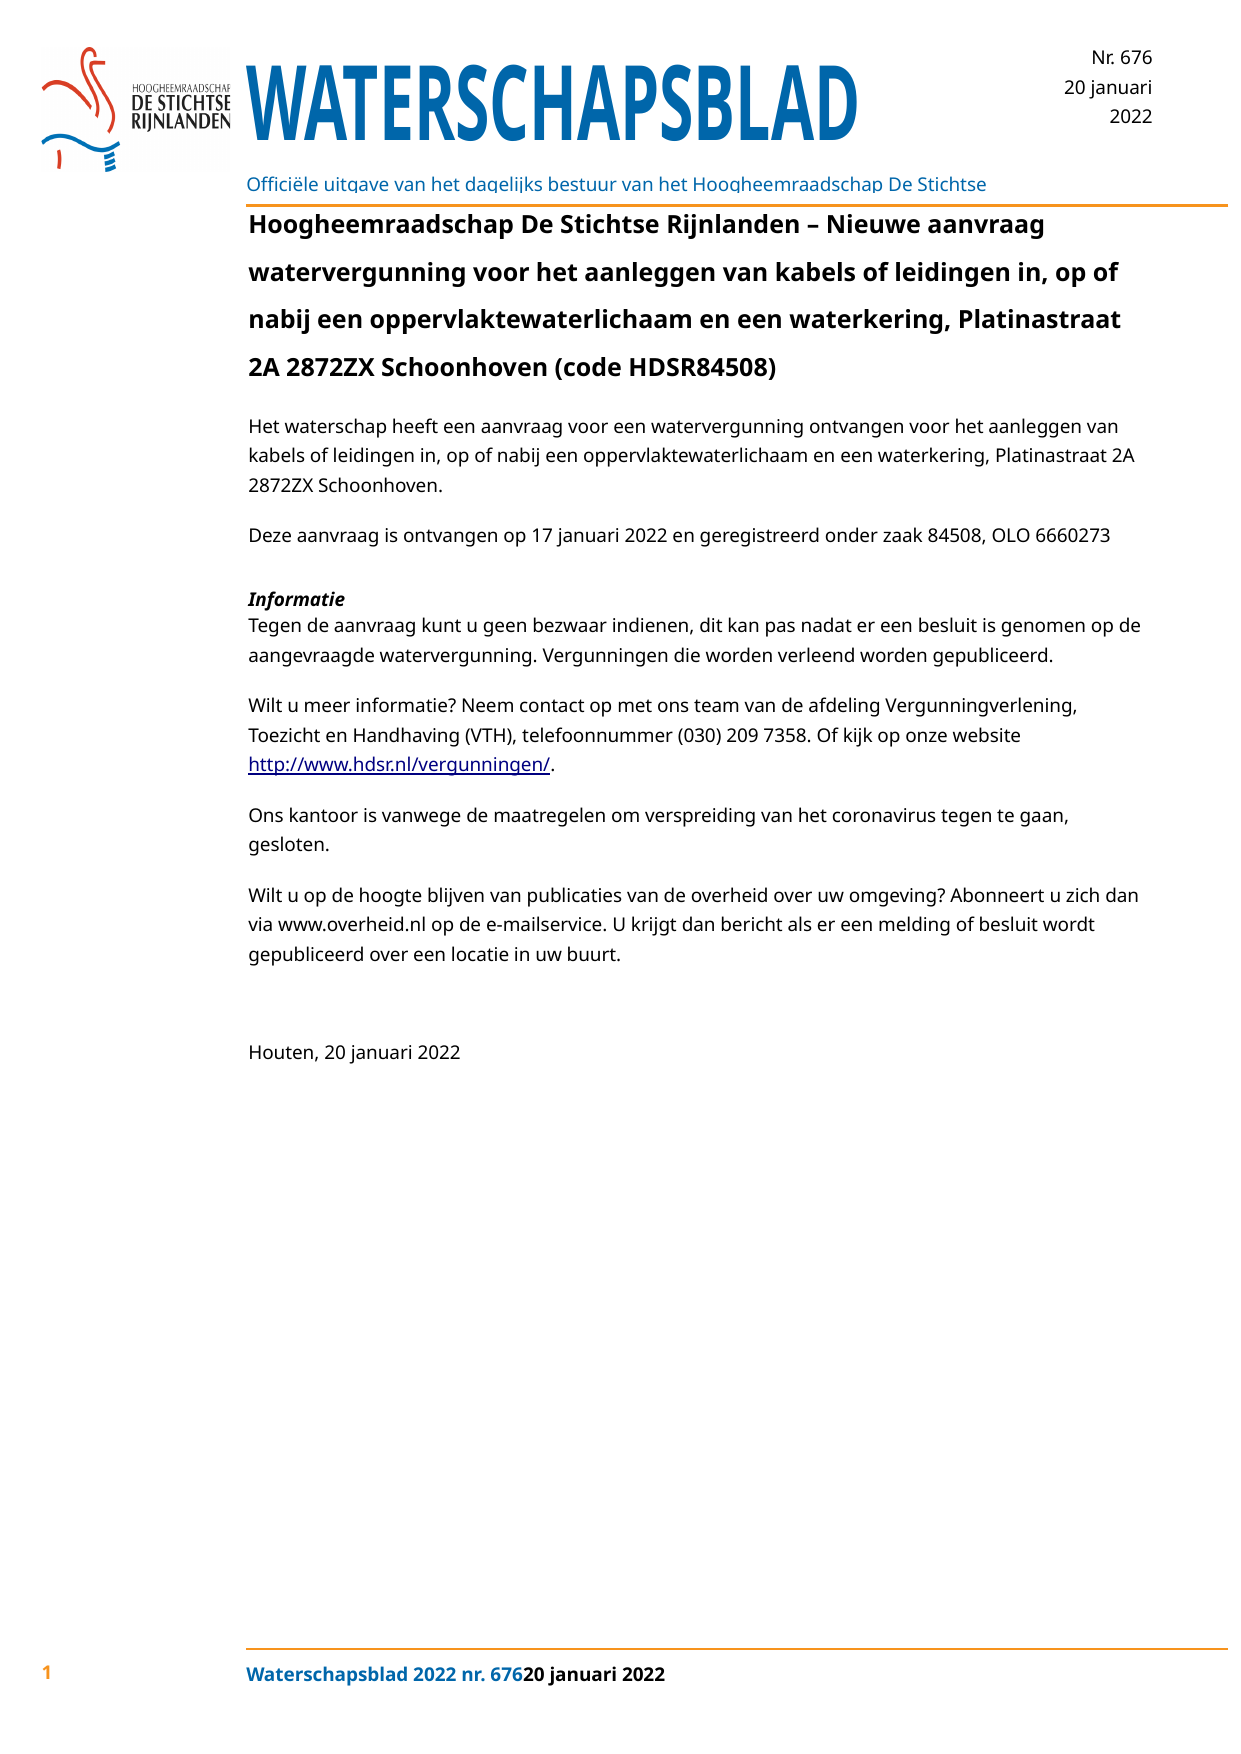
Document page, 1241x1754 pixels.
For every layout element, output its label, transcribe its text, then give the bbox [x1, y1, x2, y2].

text Wilt u meer informatie? Neem contact op met ons team van de afdeling Vergunningverlening, Toezicht en Handhaving (VTH), telefoonnummer (030) 209 7358. Of kijk op onze website http://www.hdsr.nl/vergunningen/. [248, 692, 1152, 777]
text Wilt u op de hoogte blijven van publicaties van de overheid over uw omgeving? Abonneert u zich dan via www.overheid.nl op de e-mailservice. U krijgt dan bericht als er een melding of besluit wordt gepubliceerd over een locatie in uw buurt. [248, 882, 1152, 967]
text Hoogheemraadschap De Stichtse Rijnlanden – Nieuwe aanvraag watervergunning voor het aanleggen van kabels of leidingen in, op of nabij een oppervlaktewaterlichaam en een waterkering, Platinastraat 2A 2872ZX Schoonhoven (code HDSR84508) [248, 207, 1152, 384]
text Houten, 20 januari 2022 [248, 1039, 1152, 1065]
text Informatie [248, 587, 1152, 612]
text Deze aanvraag is ontvangen op 17 januari 2022 en geregistreerd onder zaak 84508, OLO 6660273 [248, 523, 1152, 548]
text Ons kantoor is vanwege de maatregelen om verspreiding van het coronavirus tegen te gaan, gesloten. [248, 802, 1152, 857]
picture [41, 47, 231, 172]
text Het waterschap heeft een aanvraag voor een watervergunning ontvangen voor het aanleggen van kabels of leidingen in, op of nabij een oppervlaktewaterlichaam en een waterkering, Platinastraat 2A 2872ZX Schoonhoven. [248, 413, 1152, 498]
text Tegen de aanvraag kunt u geen bezwaar indienen, dit kan pas nadat er een besluit is genomen op de aangevraagde watervergunning. Vergunningen die worden verleend worden gepubliceerd. [248, 612, 1152, 668]
